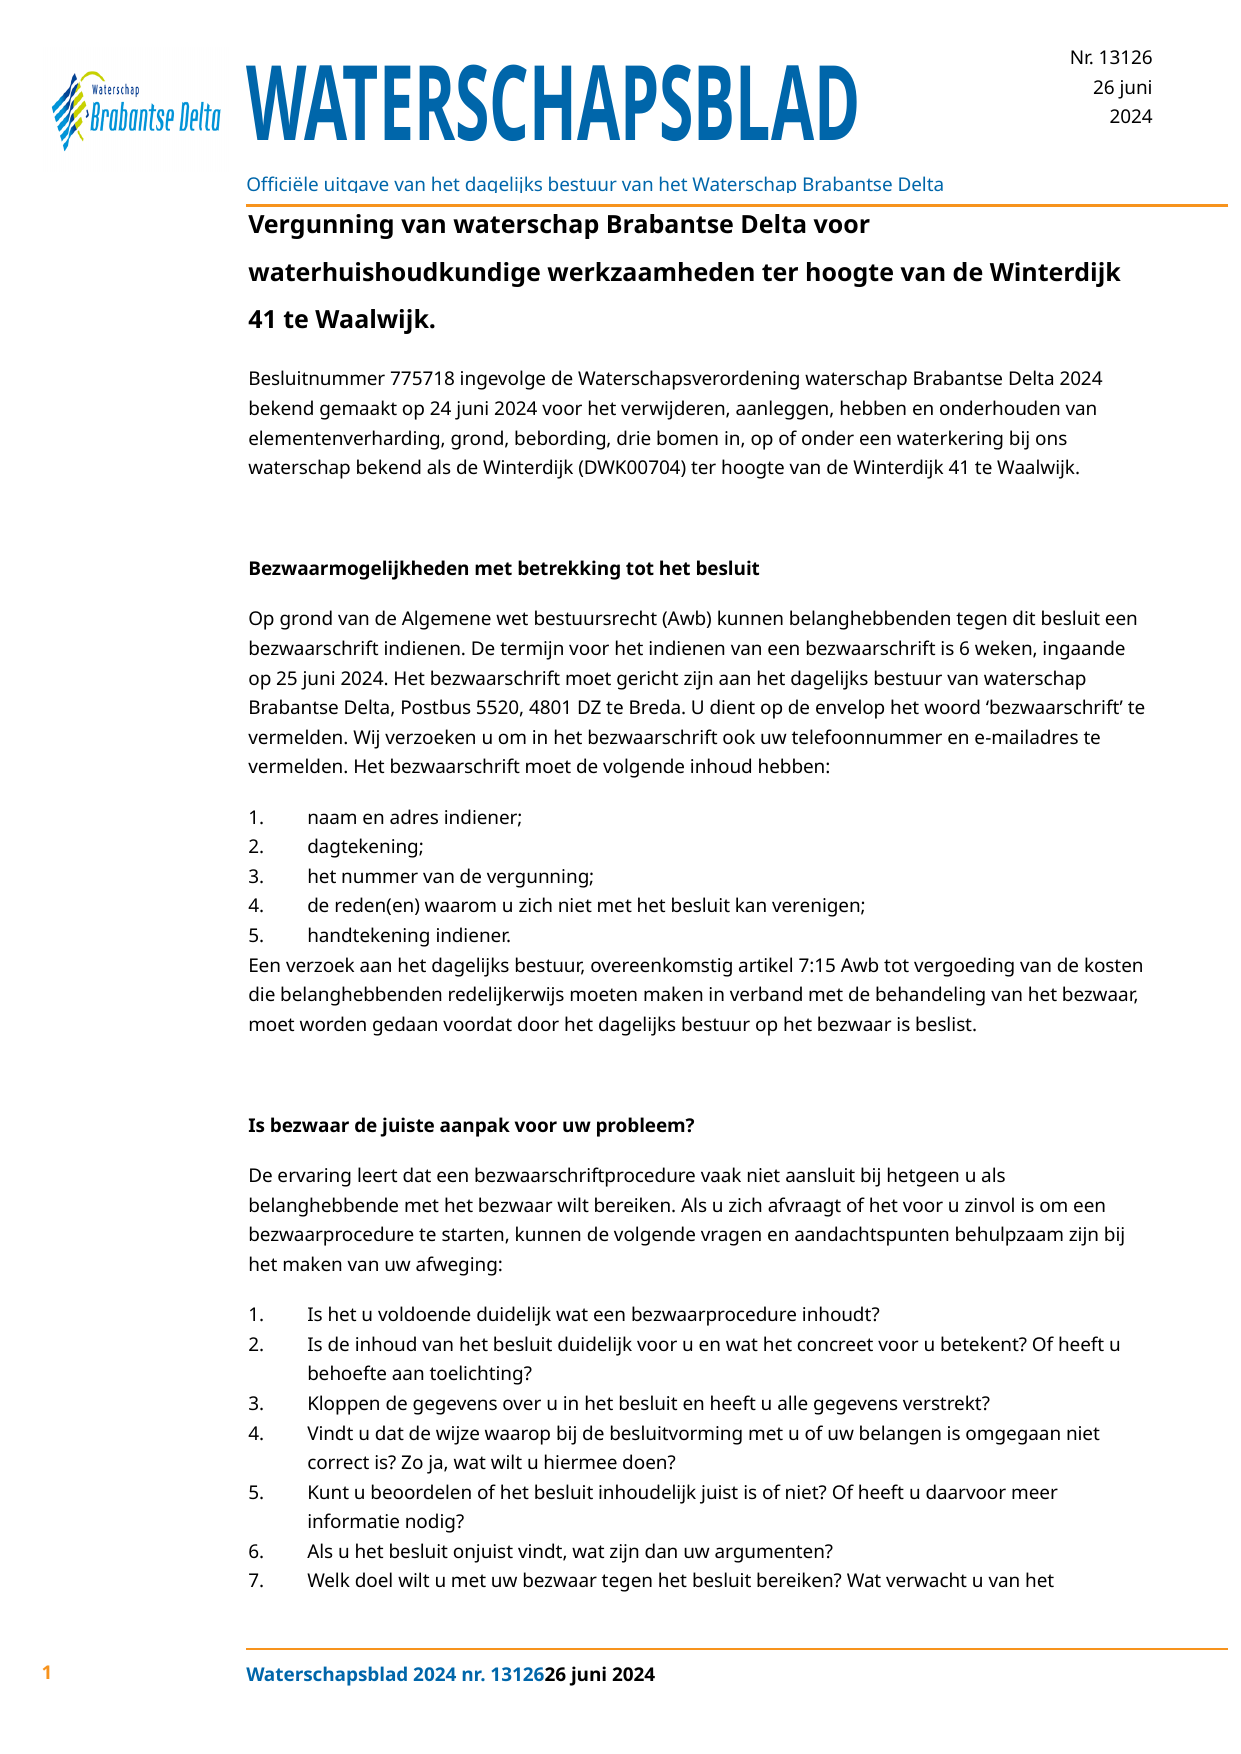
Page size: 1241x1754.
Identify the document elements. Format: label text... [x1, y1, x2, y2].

text Vergunning van waterschap Brabantse Delta voor waterhuishoudkundige werkzaamheden ter hoogte van de Winterdijk 41 te Waalwijk. [248, 207, 1152, 336]
list Is het u voldoende duidelijk wat een bezwaarprocedure inhoudt? [248, 1301, 1152, 1327]
list Vindt u dat de wijze waarop bij de besluitvorming met u of uw belangen is omgegaan niet correct is? Zo ja, wat wilt u hiermee doen? [248, 1420, 1152, 1475]
list Kloppen de gegevens over u in het besluit en heeft u alle gegevens verstrekt? [248, 1390, 1152, 1416]
text De ervaring leert dat een bezwaarschriftprocedure vaak niet aansluit bij hetgeen u als belanghebbende met het bezwaar wilt bereiken. Als u zich afvraagt of het voor u zinvol is om een bezwaarprocedure te starten, kunnen de volgende vragen en aandachtspunten behulpzaam zijn bij het maken van uw afweging: [248, 1162, 1152, 1277]
text Is bezwaar de juiste aanpak voor uw probleem? [248, 1112, 1152, 1137]
text Bezwaarmogelijkheden met betrekking tot het besluit [248, 555, 1152, 581]
text Een verzoek aan het dagelijks bestuur, overeenkomstig artikel 7:15 Awb tot vergoeding van de kosten die belanghebbenden redelijkerwijs moeten maken in verband met de behandeling van het bezwaar, moet worden gedaan voordat door het dagelijks bestuur op het bezwaar is beslist. [248, 952, 1152, 1037]
text Op grond van de Algemene wet bestuursrecht (Awb) kunnen belanghebbenden tegen dit besluit een bezwaarschrift indienen. De termijn voor het indienen van een bezwaarschrift is 6 weken, ingaande op 25 juni 2024. Het bezwaarschrift moet gericht zijn aan het dagelijks bestuur van waterschap Brabantse Delta, Postbus 5520, 4801 DZ te Breda. U dient op de envelop het woord ‘bezwaarschrift’ te vermelden. Wij verzoeken u om in het bezwaarschrift ook uw telefoonnummer en e‑mailadres te vermelden. Het bezwaarschrift moet de volgende inhoud hebben: [248, 606, 1152, 779]
list handtekening indiener. [248, 922, 1152, 948]
list naam en adres indiener; [248, 804, 1152, 829]
picture [41, 47, 231, 172]
list Welk doel wilt u met uw bezwaar tegen het besluit bereiken? Wat verwacht u van het [248, 1568, 1152, 1593]
list Als u het besluit onjuist vindt, wat zijn dan uw argumenten? [248, 1538, 1152, 1564]
list dagtekening; [248, 833, 1152, 859]
list Kunt u beoordelen of het besluit inhoudelijk juist is of niet? Of heeft u daarvoor meer informatie nodig? [248, 1479, 1152, 1534]
list de reden(en) waarom u zich niet met het besluit kan verenigen; [248, 893, 1152, 918]
list Is de inhoud van het besluit duidelijk voor u en wat het concreet voor u betekent? Of heeft u behoefte aan toelichting? [248, 1331, 1152, 1386]
list het nummer van de vergunning; [248, 863, 1152, 889]
text Besluitnummer 775718 ingevolge de Waterschapsverordening waterschap Brabantse Delta 2024 bekend gemaakt op 24 juni 2024 voor het verwijderen, aanleggen, hebben en onderhouden van elementenverharding, grond, bebording, drie bomen in, op of onder een waterkering bij ons waterschap bekend als de Winterdijk (DWK00704) ter hoogte van de Winterdijk 41 te Waalwijk. [248, 366, 1152, 480]
